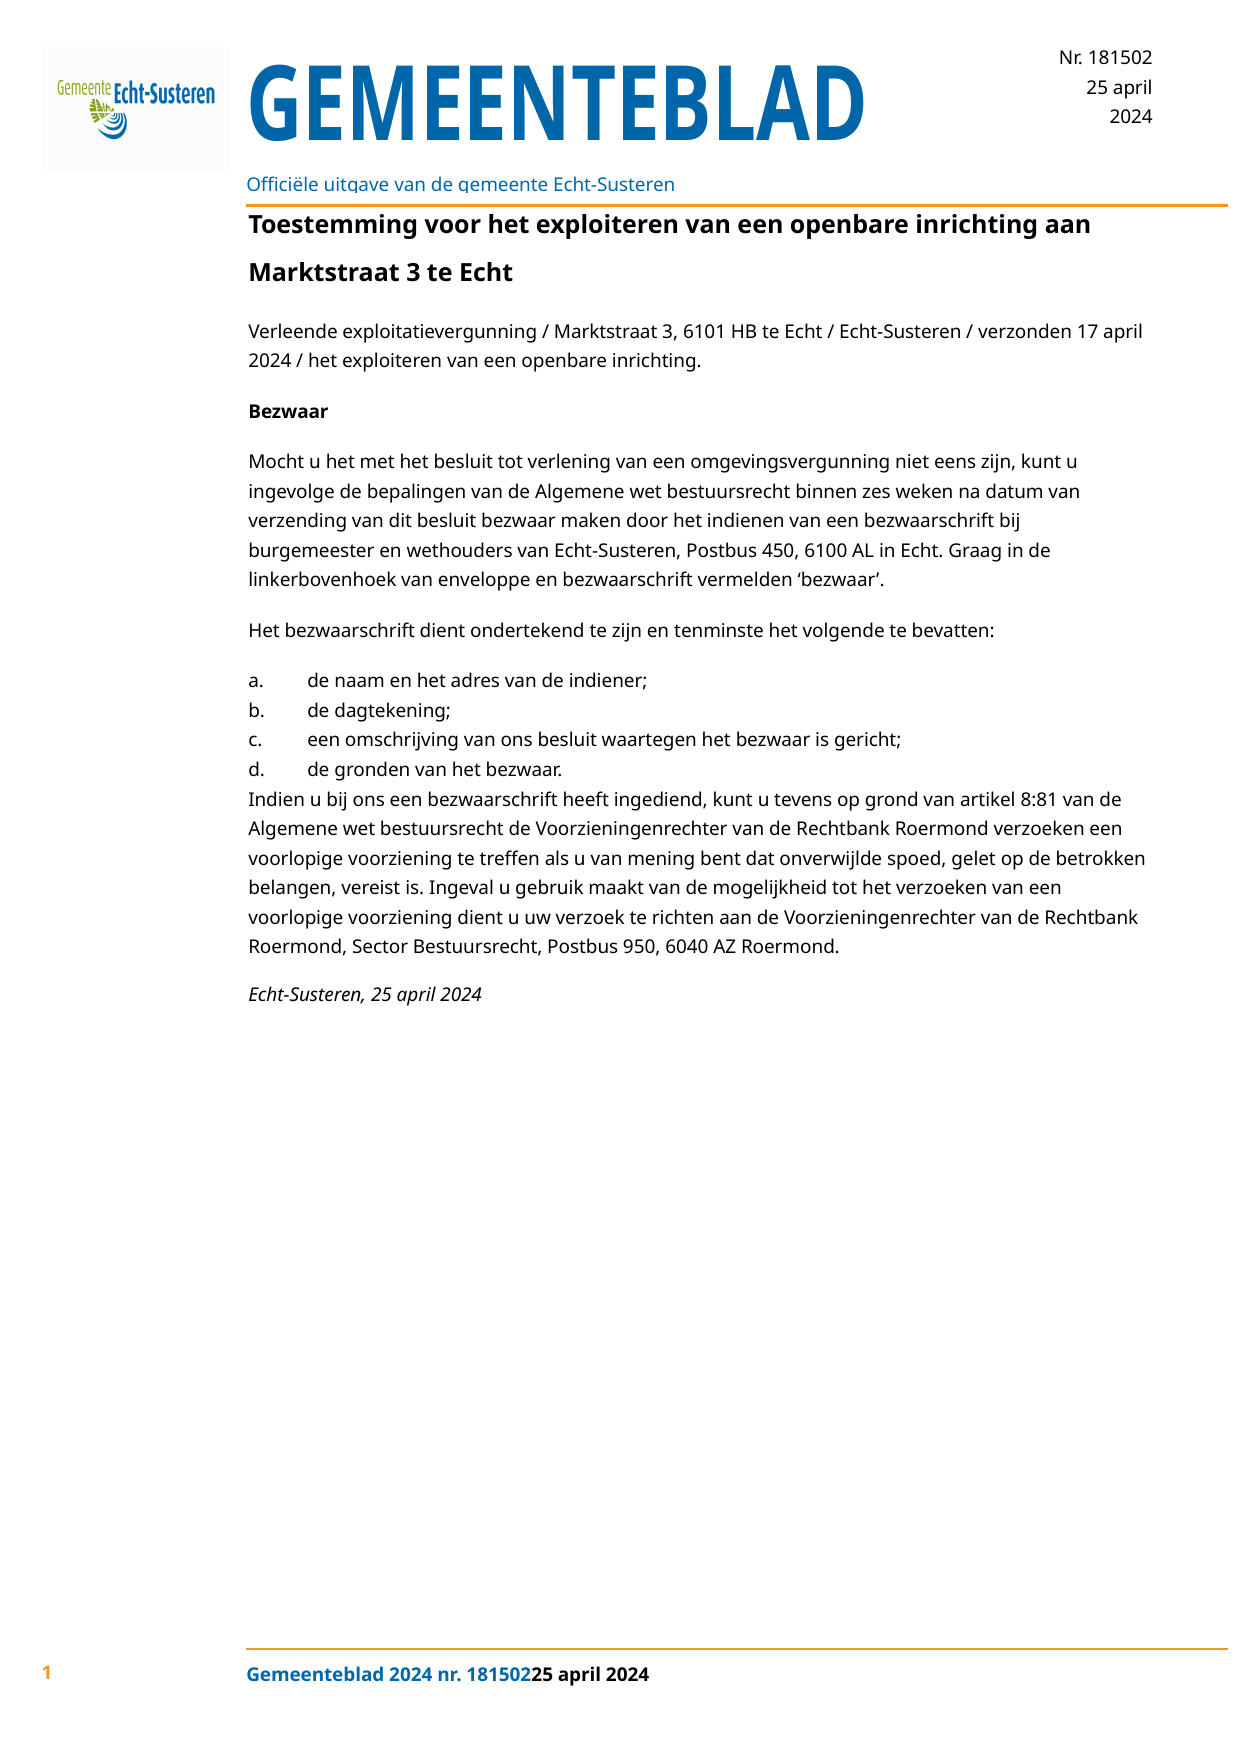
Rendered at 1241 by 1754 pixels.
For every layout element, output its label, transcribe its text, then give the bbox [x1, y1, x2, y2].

text Het bezwaarschrift dient ondertekend te zijn en tenminste het volgende te bevatten: [248, 617, 1152, 643]
picture [41, 47, 231, 172]
list de gronden van het bezwaar. [248, 756, 1152, 782]
list een omschrijving van ons besluit waartegen het bezwaar is gericht; [248, 727, 1152, 752]
text Verleende exploitatievergunning / Marktstraat 3, 6101 HB te Echt / Echt-Susteren / verzonden 17 april 2024 / het exploiteren van een openbare inrichting. [248, 318, 1152, 373]
text Bezwaar [248, 398, 1152, 424]
text Toestemming voor het exploiteren van een openbare inrichting aan Marktstraat 3 te Echt [248, 207, 1152, 288]
text Echt-Susteren, 25 april 2024 [248, 982, 1152, 1007]
list de naam en het adres van de indiener; [248, 667, 1152, 693]
text Indien u bij ons een bezwaarschrift heeft ingediend, kunt u tevens op grond van artikel 8:81 van de Algemene wet bestuursrecht de Voorzieningenrechter van de Rechtbank Roermond verzoeken een voorlopige voorziening te treffen als u van mening bent dat onverwijlde spoed, gelet op de betrokken belangen, vereist is. Ingeval u gebruik maakt van de mogelijkheid tot het verzoeken van een voorlopige voorziening dient u uw verzoek te richten aan de Voorzieningenrechter van de Rechtbank Roermond, Sector Bestuursrecht, Postbus 950, 6040 AZ Roermond. [248, 786, 1152, 959]
list de dagtekening; [248, 697, 1152, 723]
text Mocht u het met het besluit tot verlening van een omgevingsvergunning niet eens zijn, kunt u ingevolge de bepalingen van de Algemene wet bestuursrecht binnen zes weken na datum van verzending van dit besluit bezwaar maken door het indienen van een bezwaarschrift bij burgemeester en wethouders van Echt-Susteren, Postbus 450, 6100 AL in Echt. Graag in de linkerbovenhoek van enveloppe en bezwaarschrift vermelden ‘bezwaar’. [248, 448, 1152, 592]
